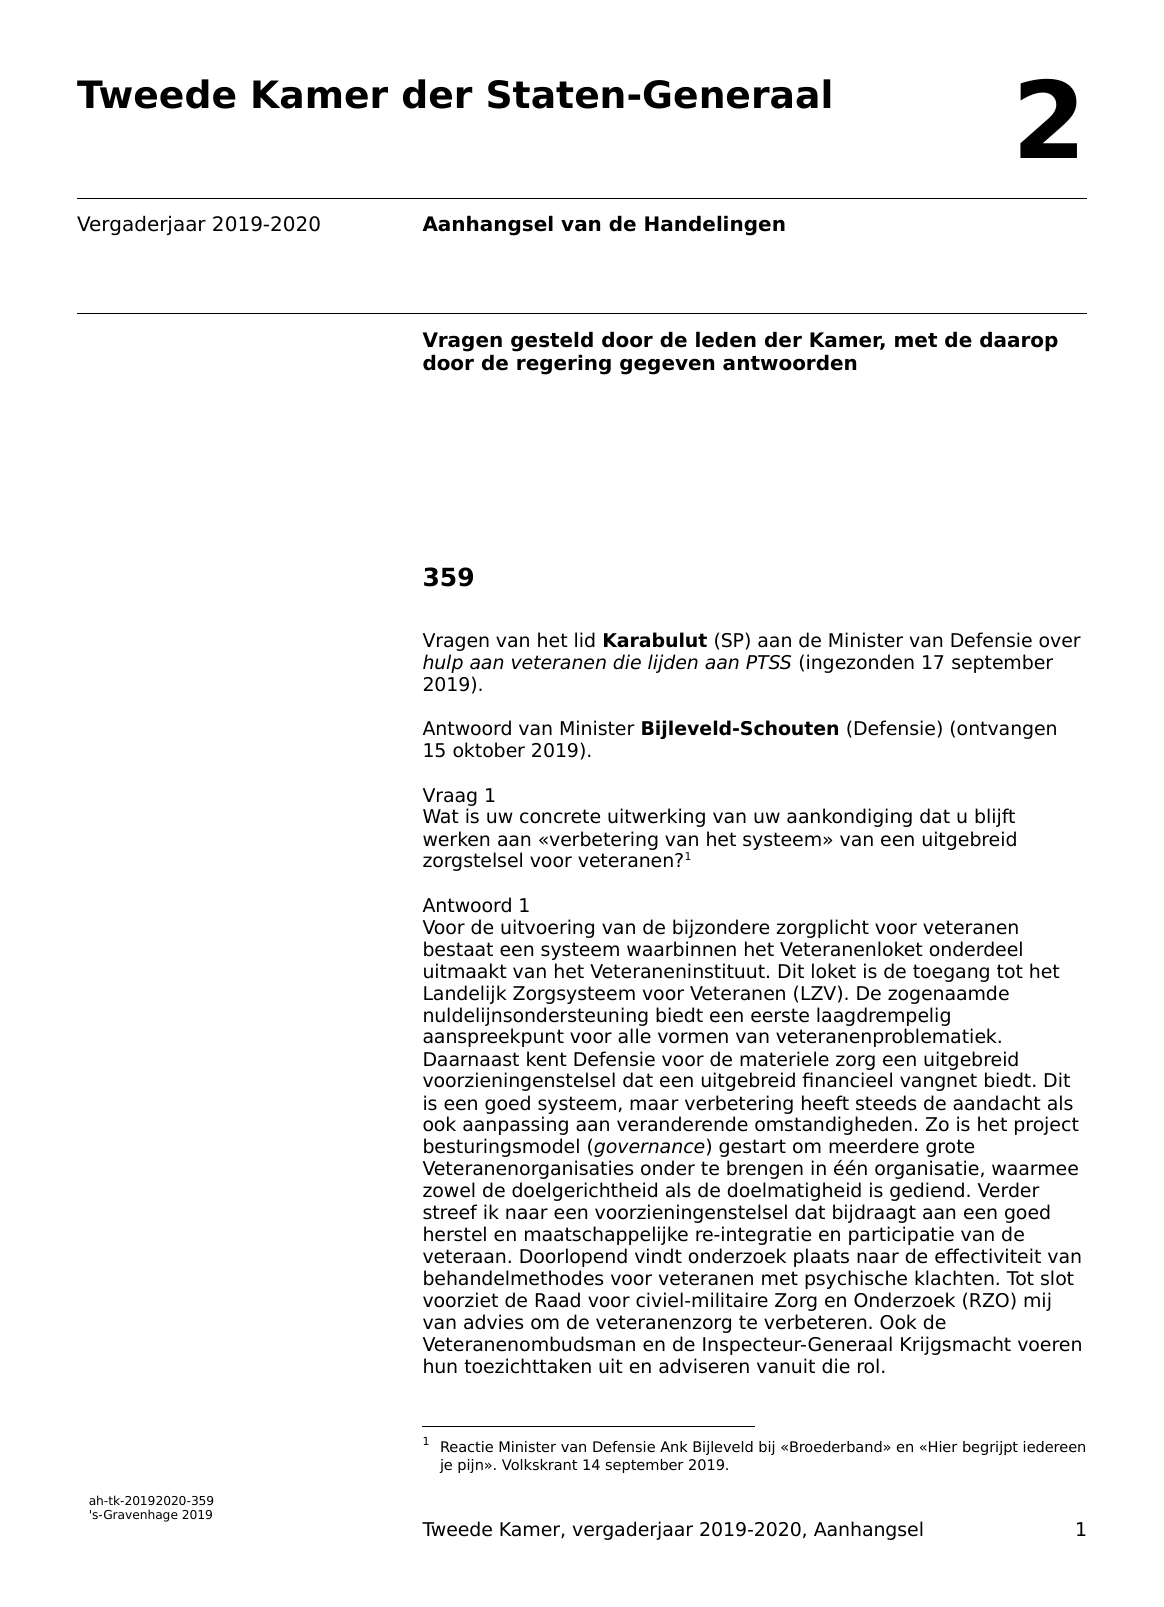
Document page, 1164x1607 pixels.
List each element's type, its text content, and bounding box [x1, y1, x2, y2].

table_cell Aanhangsel van de Handelingen [422, 199, 1087, 313]
table_cell [77, 314, 422, 375]
text Vragen van het lid Karabulut (SP) aan de Minister van Defensie over hulp aan veteranen die lijden aan PTSS (ingezonden 17 september 2019). [422, 630, 1087, 696]
text Vraag 1 [422, 784, 1087, 806]
text ah-tk-20192020-359 [88, 1494, 323, 1508]
text 359 [422, 563, 1087, 592]
text 's-Gravenhage 2019 [88, 1508, 323, 1522]
table_cell Vergaderjaar 2019-2020 [77, 199, 422, 313]
table_cell Vragen gesteld door de leden der Kamer, met de daarop door de regering gegeven antwoorden [422, 314, 1087, 375]
text Antwoord van Minister Bijleveld-Schouten (Defensie) (ontvangen 15 oktober 2019). [422, 718, 1087, 762]
text Wat is uw concrete uitwerking van uw aankondiging dat u blijft werken aan «verbetering van het systeem» van een uitgebreid zorgstelsel voor veteranen? [422, 806, 1087, 872]
table_header Tweede Kamer der Staten-Generaal [77, 59, 886, 198]
table_header 2 [886, 59, 1087, 198]
text Voor de uitvoering van de bijzondere zorgplicht voor veteranen bestaat een systeem waarbinnen het Veteranenloket onderdeel uitmaakt van het Veteraneninstituut. Dit loket is de toegang tot het Landelijk Zorgsysteem voor Veteranen (LZV). De zogenaamde nuldelijnsondersteuning biedt een eerste laagdrempelig aanspreekpunt voor alle vormen van veteranenproblematiek. Daarnaast kent Defensie voor de materiele zorg een uitgebreid voorzieningenstelsel dat een uitgebreid financieel vangnet biedt. Dit is een goed systeem, maar verbetering heeft steeds de aandacht als ook aanpassing aan veranderende omstandigheden. Zo is het project besturingsmodel (governance) gestart om meerdere grote Veteranenorganisaties onder te brengen in één organisatie, waarmee zowel de doelgerichtheid als de doelmatigheid is gediend. Verder streef ik naar een voorzieningenstelsel dat bijdraagt aan een goed herstel en maatschappelijke re-integratie en participatie van de veteraan. Doorlopend vindt onderzoek plaats naar de effectiviteit van behandelmethodes voor veteranen met psychische klachten. Tot slot voorziet de Raad voor civiel-militaire Zorg en Onderzoek (RZO) mij van advies om de veteranenzorg te verbeteren. Ook de Veteranenombudsman en de Inspecteur-Generaal Krijgsmacht voeren hun toezichttaken uit en adviseren vanuit die rol. [422, 917, 1087, 1378]
text Reactie Minister van Defensie Ank Bijleveld bij «Broederband» en «Hier begrijpt iedereen je pijn». Volkskrant 14 september 2019. [422, 1435, 1087, 1474]
text Antwoord 1 [422, 894, 1087, 917]
